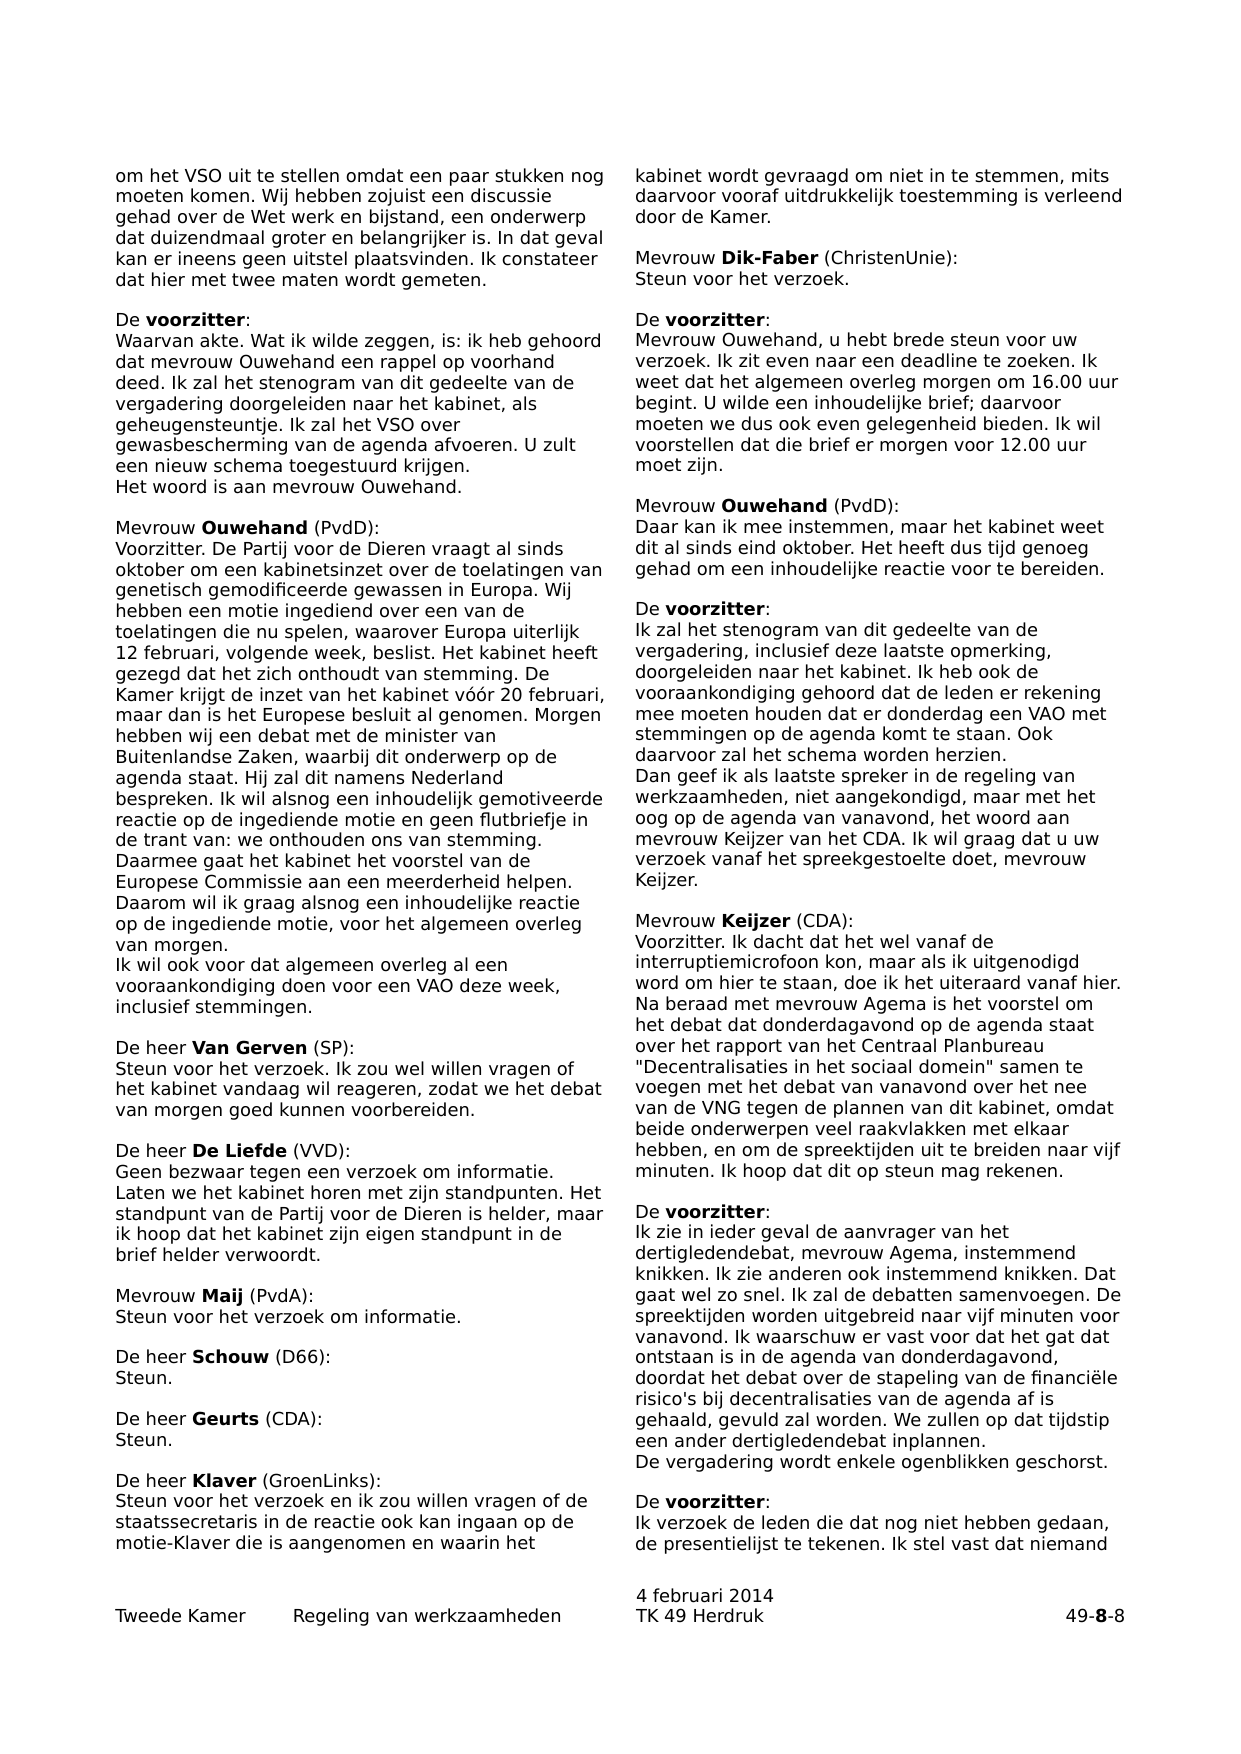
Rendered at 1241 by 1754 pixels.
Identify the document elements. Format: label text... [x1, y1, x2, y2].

text De voorzitter: [635, 1492, 1125, 1513]
text Voorzitter. De Partij voor de Dieren vraagt al sinds oktober om een kabinetsinzet over de toelatingen van genetisch gemodificeerde gewassen in Europa. Wij hebben een motie ingediend over een van de toelatingen die nu spelen, waarover Europa uiterlijk 12 februari, volgende week, beslist. Het kabinet heeft gezegd dat het zich onthoudt van stemming. De Kamer krijgt de inzet van het kabinet vóór 20 februari, maar dan is het Europese besluit al genomen. Morgen hebben wij een debat met de minister van Buitenlandse Zaken, waarbij dit onderwerp op de agenda staat. Hij zal dit namens Nederland bespreken. Ik wil alsnog een inhoudelijk gemotiveerde reactie op de ingediende motie en geen flutbriefje in de trant van: we onthouden ons van stemming. Daarmee gaat het kabinet het voorstel van de Europese Commissie aan een meerderheid helpen. Daarom wil ik graag alsnog een inhoudelijke reactie op de ingediende motie, voor het algemeen overleg van morgen. [115, 538, 605, 955]
text De voorzitter: [635, 1201, 1125, 1222]
text De heer Klaver (GroenLinks): [115, 1470, 605, 1491]
text De voorzitter: [635, 309, 1125, 330]
text Ik zie in ieder geval de aanvrager van het dertigledendebat, mevrouw Agema, instemmend knikken. Ik zie anderen ook instemmend knikken. Dat gaat wel zo snel. Ik zal de debatten samenvoegen. De spreektijden worden uitgebreid naar vijf minuten voor vanavond. Ik waarschuw er vast voor dat het gat dat ontstaan is in de agenda van donderdagavond, doordat het debat over de stapeling van de financiële risico's bij decentralisaties van de agenda af is gehaald, gevuld zal worden. We zullen op dat tijdstip een ander dertigledendebat inplannen. [635, 1222, 1125, 1451]
text Steun. [115, 1368, 605, 1389]
text De voorzitter: [115, 310, 605, 331]
text Daar kan ik mee instemmen, maar het kabinet weet dit al sinds eind oktober. Het heeft dus tijd genoeg gehad om een inhoudelijke reactie voor te bereiden. [635, 517, 1125, 579]
text Steun. [115, 1429, 605, 1450]
text Ik wil ook voor dat algemeen overleg al een vooraankondiging doen voor een VAO deze week, inclusief stemmingen. [115, 955, 605, 1018]
text De heer De Liefde (VVD): [115, 1141, 605, 1162]
text Geen bezwaar tegen een verzoek om informatie. Laten we het kabinet horen met zijn standpunten. Het standpunt van de Partij voor de Dieren is helder, maar ik hoop dat het kabinet zijn eigen standpunt in de brief helder verwoordt. [115, 1162, 605, 1266]
text Ik verzoek de leden die dat nog niet hebben gedaan, de presentielijst te tekenen. Ik stel vast dat niemand [635, 1513, 1125, 1554]
text De vergadering wordt enkele ogenblikken geschorst. [635, 1451, 1125, 1472]
text kabinet wordt gevraagd om niet in te stemmen, mits daarvoor vooraf uitdrukkelijk toestemming is verleend door de Kamer. [635, 165, 1125, 228]
text Mevrouw Ouwehand (PvdD): [115, 518, 605, 538]
text Waarvan akte. Wat ik wilde zeggen, is: ik heb gehoord dat mevrouw Ouwehand een rappel op voorhand deed. Ik zal het stenogram van dit gedeelte van de vergadering doorgeleiden naar het kabinet, als geheugensteuntje. Ik zal het VSO over gewasbescherming van de agenda afvoeren. U zult een nieuw schema toegestuurd krijgen. [115, 331, 605, 477]
text Dan geef ik als laatste spreker in de regeling van werkzaamheden, niet aangekondigd, maar met het oog op de agenda van vanavond, het woord aan mevrouw Keijzer van het CDA. Ik wil graag dat u uw verzoek vanaf het spreekgestoelte doet, mevrouw Keijzer. [635, 766, 1125, 891]
text Steun voor het verzoek om informatie. [115, 1306, 605, 1327]
text Ik zal het stenogram van dit gedeelte van de vergadering, inclusief deze laatste opmerking, doorgeleiden naar het kabinet. Ik heb ook de vooraankondiging gehoord dat de leden er rekening mee moeten houden dat er donderdag een VAO met stemmingen op de agenda komt te staan. Ook daarvoor zal het schema worden herzien. [635, 620, 1125, 766]
text Steun voor het verzoek. [635, 268, 1125, 289]
text De heer Geurts (CDA): [115, 1409, 605, 1429]
text Voorzitter. Ik dacht dat het wel vanaf de interruptiemicrofoon kon, maar als ik uitgenodigd word om hier te staan, doe ik het uiteraard vanaf hier. [635, 931, 1125, 994]
text Na beraad met mevrouw Agema is het voorstel om het debat dat donderdagavond op de agenda staat over het rapport van het Centraal Planbureau "Decentralisaties in het sociaal domein" samen te voegen met het debat van vanavond over het nee van de VNG tegen de plannen van dit kabinet, omdat beide onderwerpen veel raakvlakken met elkaar hebben, en om de spreektijden uit te breiden naar vijf minuten. Ik hoop dat dit op steun mag rekenen. [635, 994, 1125, 1181]
text De heer Van Gerven (SP): [115, 1038, 605, 1058]
text Het woord is aan mevrouw Ouwehand. [115, 477, 605, 498]
text De heer Schouw (D66): [115, 1347, 605, 1368]
text Steun voor het verzoek en ik zou willen vragen of de staatssecretaris in de reactie ook kan ingaan op de motie-Klaver die is aangenomen en waarin het [115, 1491, 605, 1554]
text Mevrouw Ouwehand (PvdD): [635, 496, 1125, 517]
text Steun voor het verzoek. Ik zou wel willen vragen of het kabinet vandaag wil reageren, zodat we het debat van morgen goed kunnen voorbereiden. [115, 1058, 605, 1121]
text Mevrouw Ouwehand, u hebt brede steun voor uw verzoek. Ik zit even naar een deadline te zoeken. Ik weet dat het algemeen overleg morgen om 16.00 uur begint. U wilde een inhoudelijke brief; daarvoor moeten we dus ook even gelegenheid bieden. Ik wil voorstellen dat die brief er morgen voor 12.00 uur moet zijn. [635, 330, 1125, 476]
text om het VSO uit te stellen omdat een paar stukken nog moeten komen. Wij hebben zojuist een discussie gehad over de Wet werk en bijstand, een onderwerp dat duizendmaal groter en belangrijker is. In dat geval kan er ineens geen uitstel plaatsvinden. Ik constateer dat hier met twee maten wordt gemeten. [115, 165, 605, 290]
text De voorzitter: [635, 599, 1125, 620]
text Mevrouw Dik-Faber (ChristenUnie): [635, 248, 1125, 268]
text Mevrouw Maij (PvdA): [115, 1286, 605, 1306]
text Mevrouw Keijzer (CDA): [635, 911, 1125, 931]
